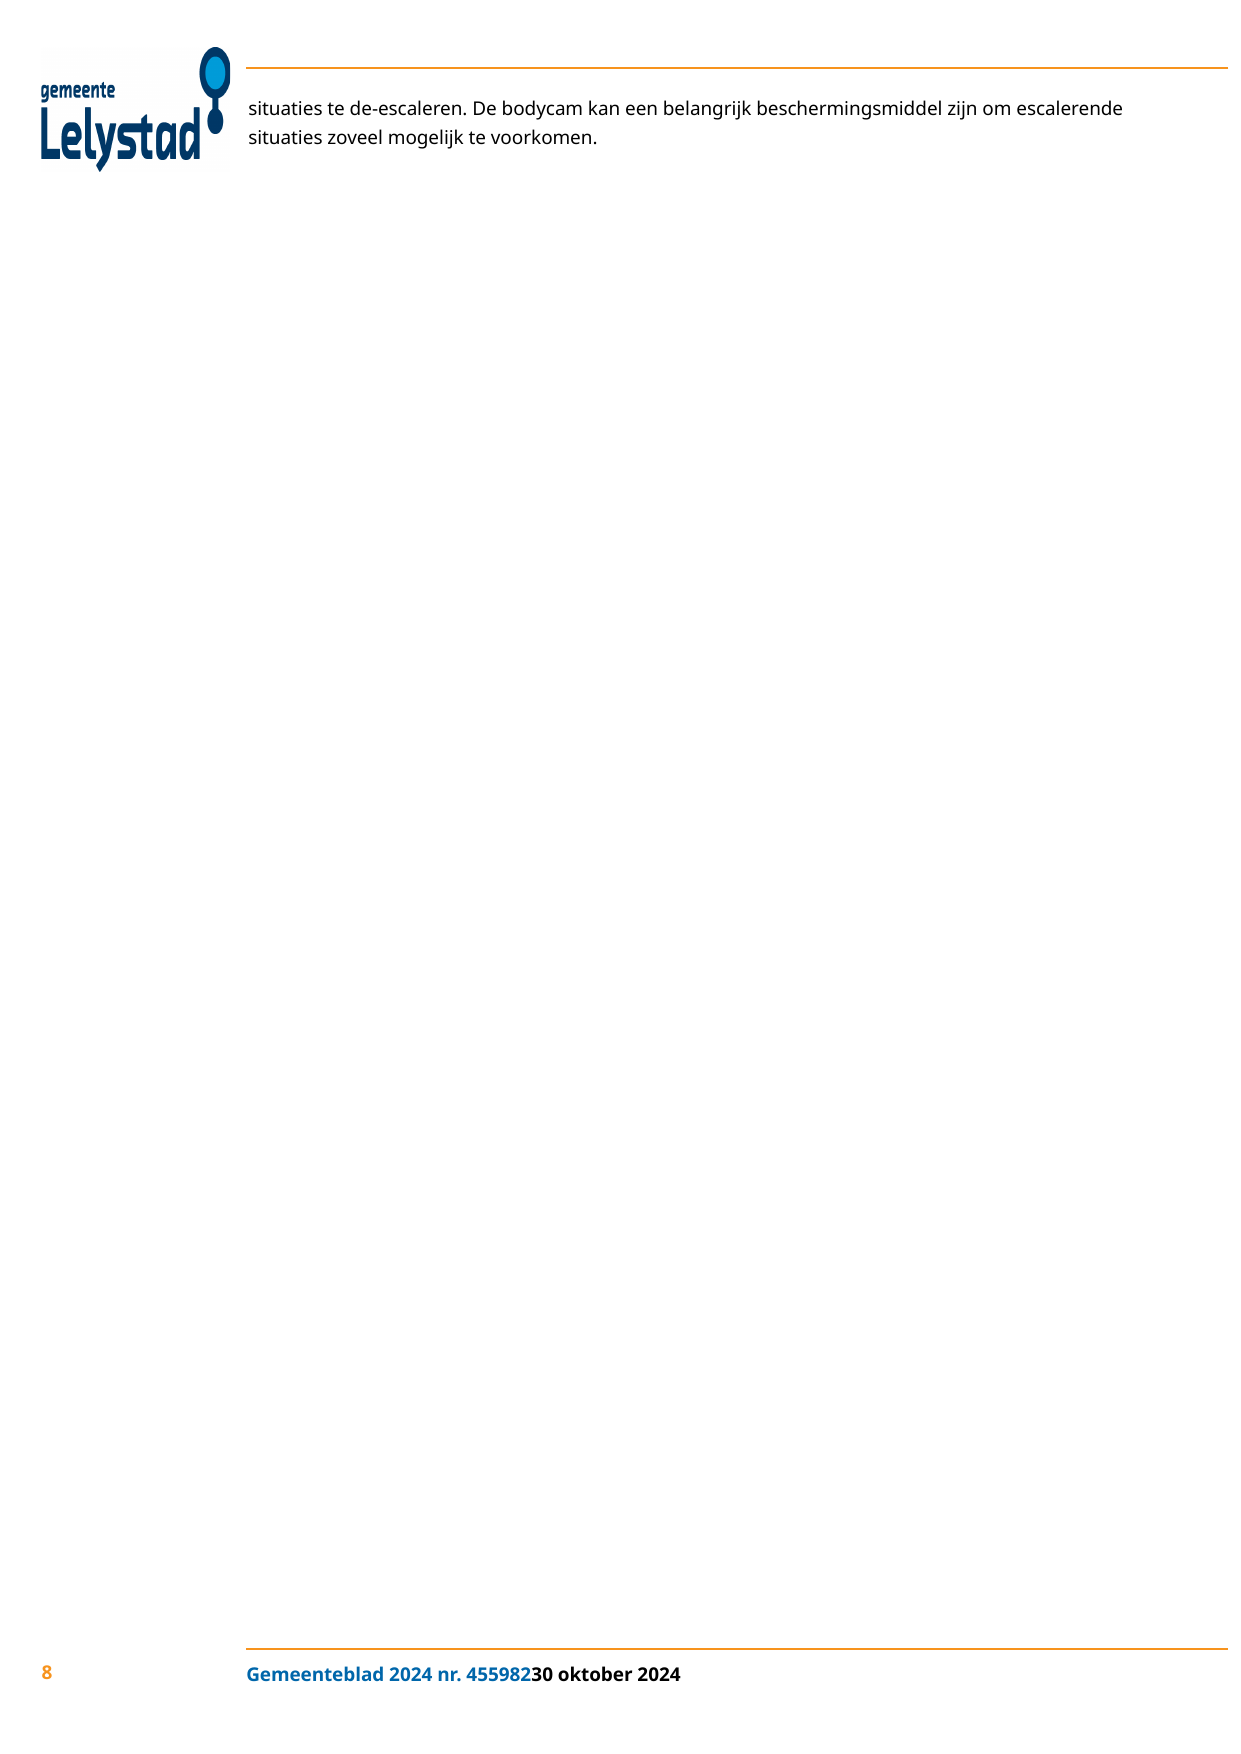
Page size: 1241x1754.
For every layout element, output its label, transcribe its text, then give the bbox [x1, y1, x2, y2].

picture [41, 47, 231, 172]
text situaties te de-escaleren. De bodycam kan een belangrijk beschermingsmiddel zijn om escalerende situaties zoveel mogelijk te voorkomen. [248, 95, 1152, 150]
